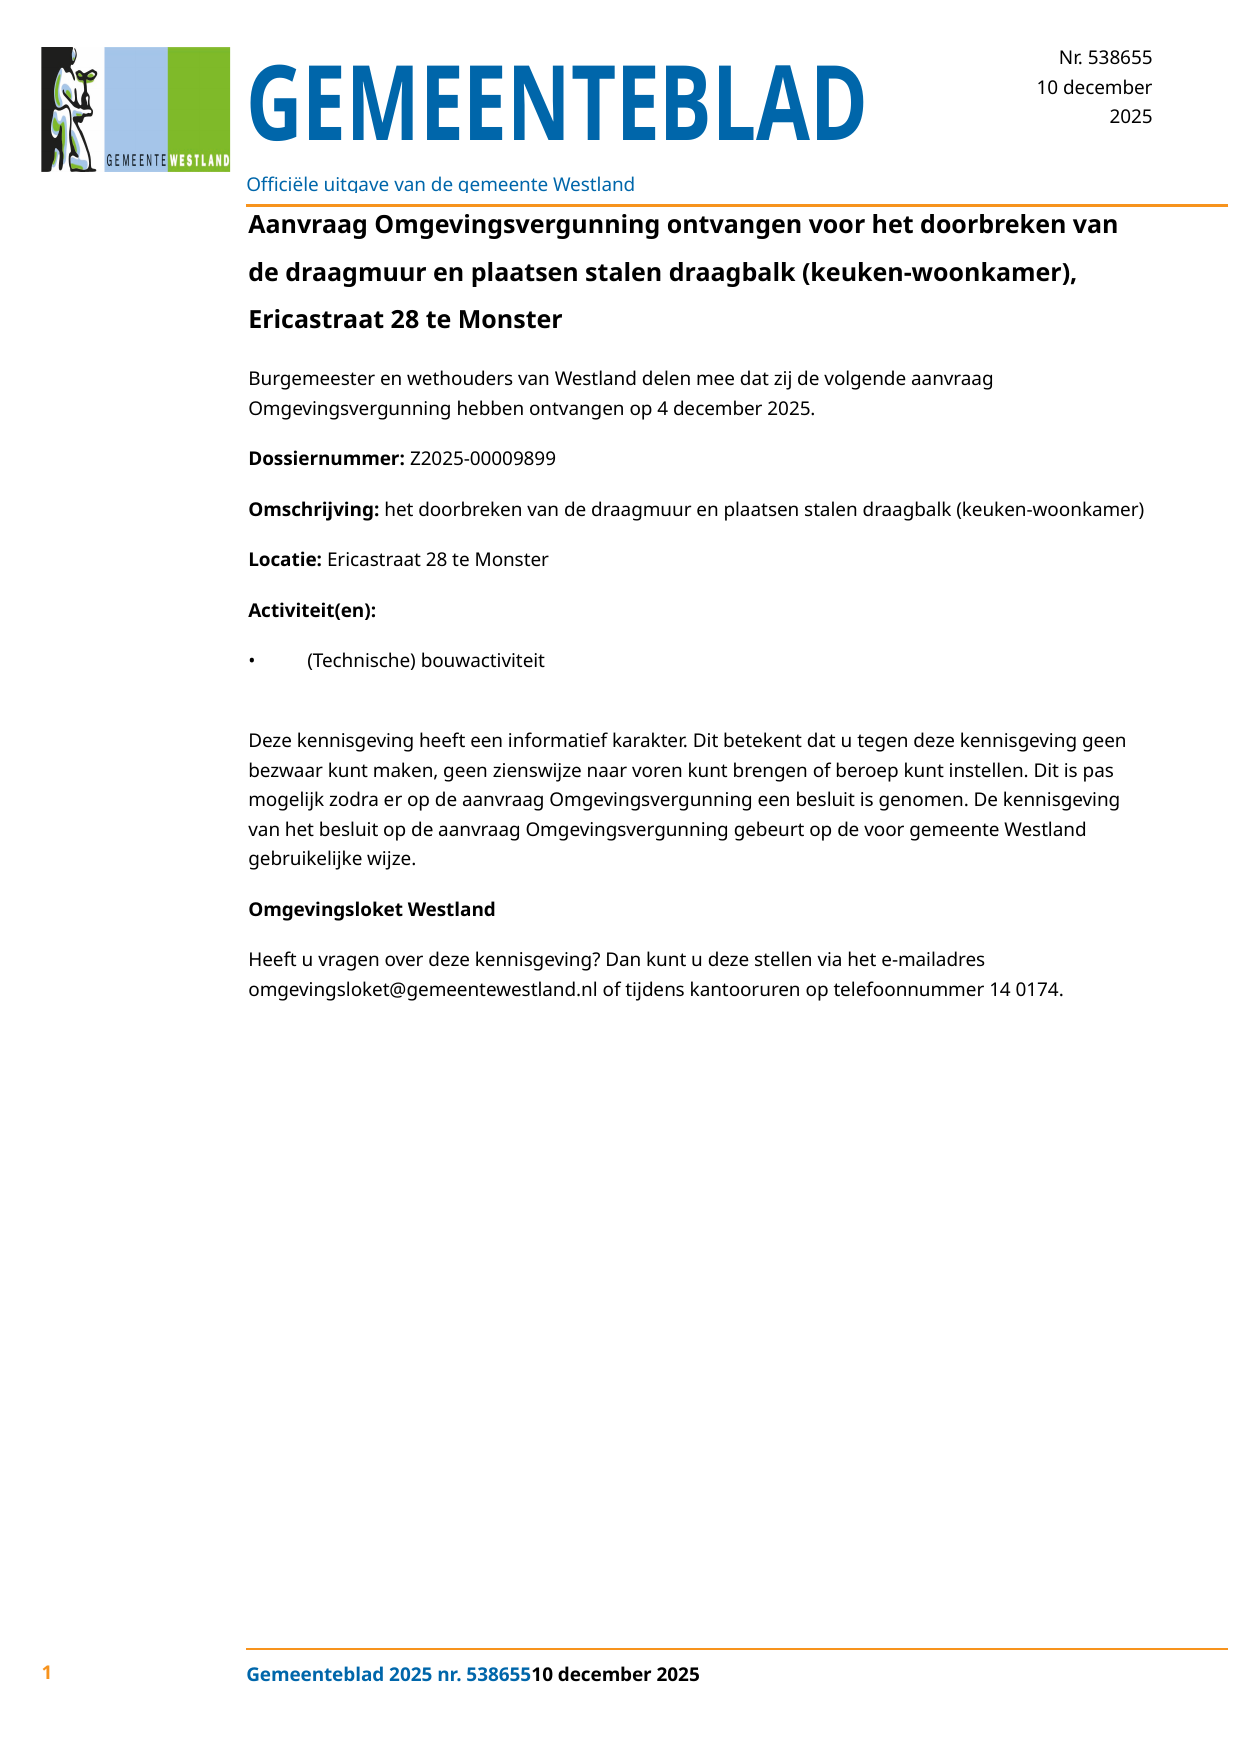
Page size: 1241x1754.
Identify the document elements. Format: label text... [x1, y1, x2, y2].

text Activiteit(en): [248, 597, 1152, 622]
picture [41, 47, 231, 172]
text Heeft u vragen over deze kennisgeving? Dan kunt u deze stellen via het e-mailadres omgevingsloket@gemeentewestland.nl of tijdens kantooruren op telefoonnummer 14 0174. [248, 946, 1152, 1002]
text Aanvraag Omgevingsvergunning ontvangen voor het doorbreken van de draagmuur en plaatsen stalen draagbalk (keuken-woonkamer), Ericastraat 28 te Monster [248, 207, 1152, 336]
text Omschrijving: het doorbreken van de draagmuur en plaatsen stalen draagbalk (keuken-woonkamer) [248, 496, 1152, 522]
list (Technische) bouwactiviteit [248, 647, 1152, 673]
text Locatie: Ericastraat 28 te Monster [248, 546, 1152, 572]
text Burgemeester en wethouders van Westland delen mee dat zij de volgende aanvraag Omgevingsvergunning hebben ontvangen op 4 december 2025. [248, 366, 1152, 421]
text Deze kennisgeving heeft een informatief karakter. Dit betekent dat u tegen deze kennisgeving geen bezwaar kunt maken, geen zienswijze naar voren kunt brengen of beroep kunt instellen. Dit is pas mogelijk zodra er op de aanvraag Omgevingsvergunning een besluit is genomen. De kennisgeving van het besluit op de aanvraag Omgevingsvergunning gebeurt op de voor gemeente Westland gebruikelijke wijze. [248, 727, 1152, 871]
text Omgevingsloket Westland [248, 896, 1152, 922]
text Dossiernummer: Z2025-00009899 [248, 446, 1152, 471]
